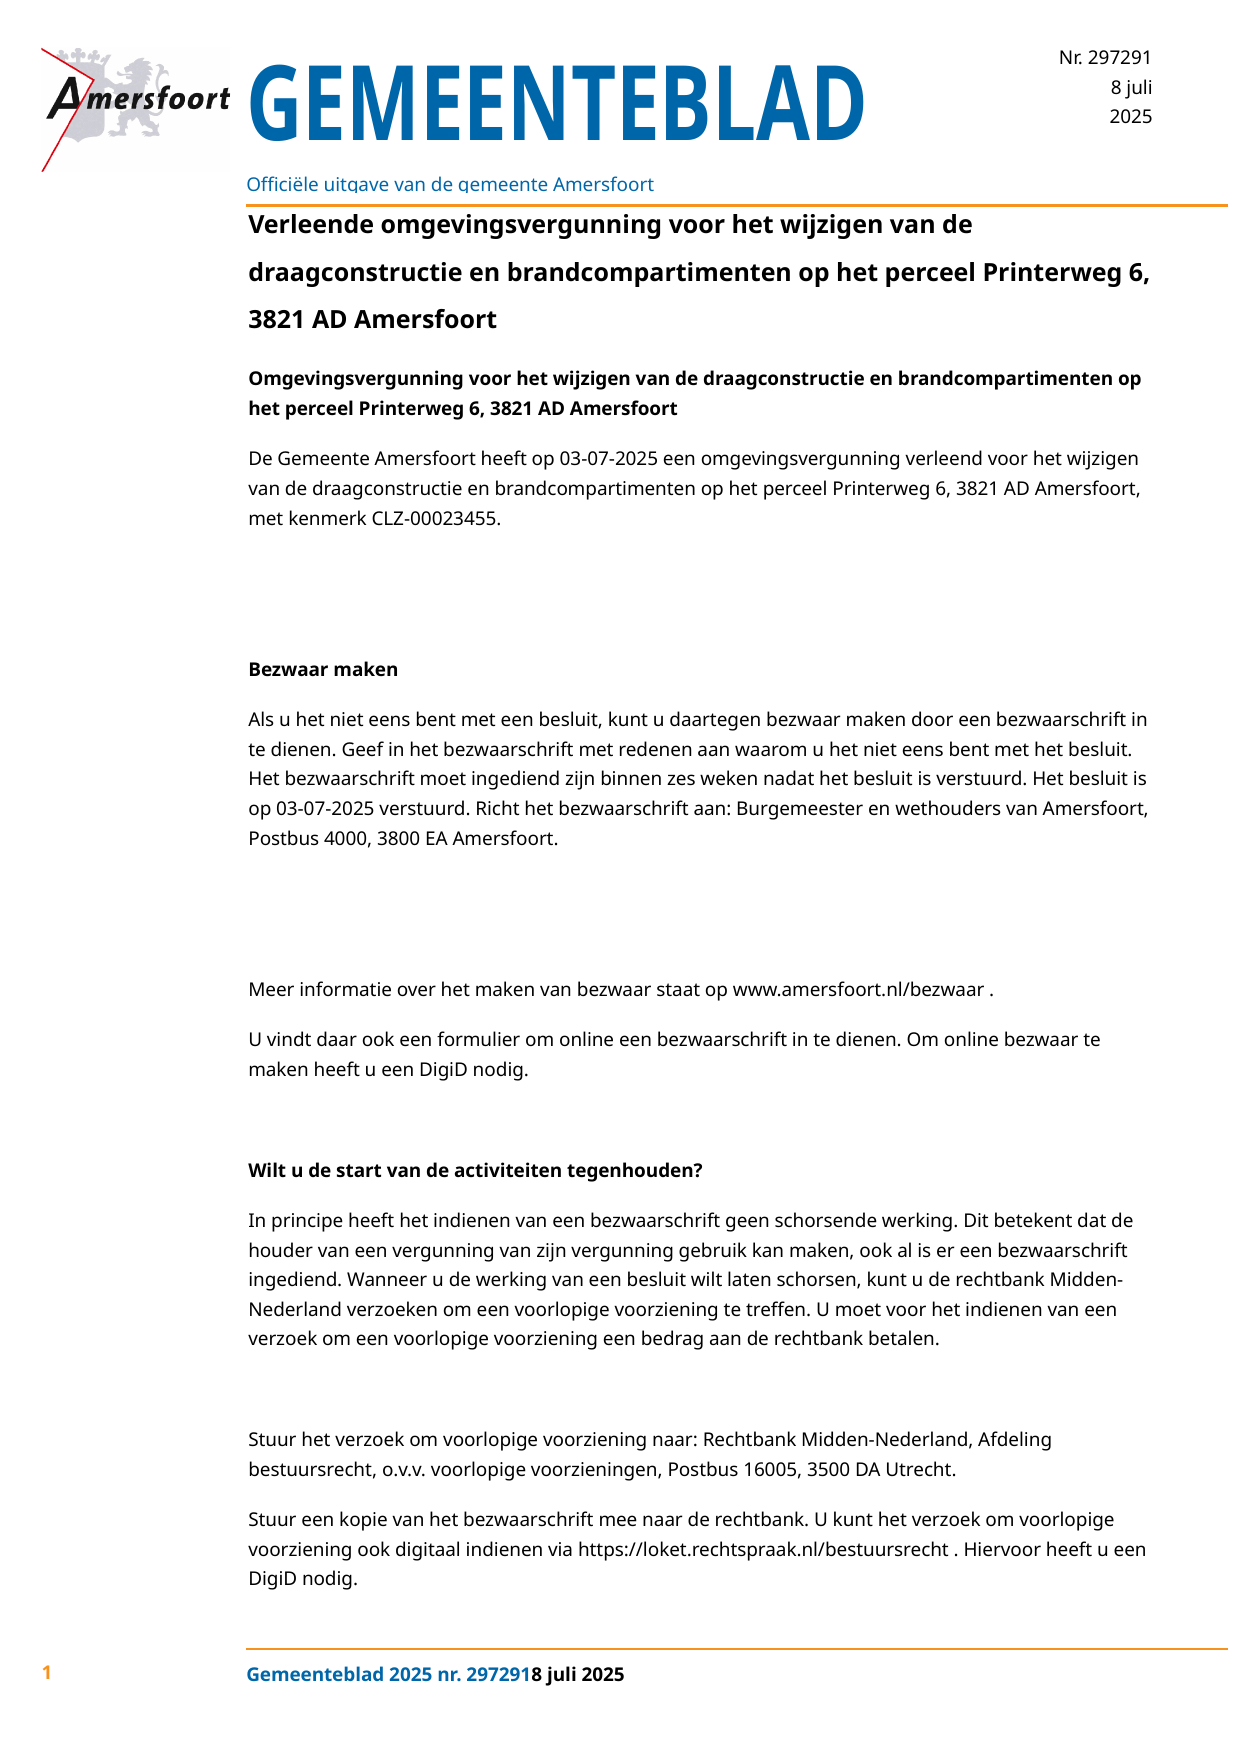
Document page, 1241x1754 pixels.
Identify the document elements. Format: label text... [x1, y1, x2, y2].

text Stuur een kopie van het bezwaarschrift mee naar de rechtbank. U kunt het verzoek om voorlopige voorziening ook digitaal indienen via https://loket.rechtspraak.nl/bestuursrecht . Hiervoor heeft u een DigiD nodig. [248, 1506, 1152, 1591]
text U vindt daar ook een formulier om online een bezwaarschrift in te dienen. Om online bezwaar te maken heeft u een DigiD nodig. [248, 1026, 1152, 1082]
picture [41, 47, 231, 172]
text Wilt u de start van de activiteiten tegenhouden? [248, 1157, 1152, 1182]
text Omgevingsvergunning voor het wijzigen van de draagconstructie en brandcompartimenten op het perceel Printerweg 6, 3821 AD Amersfoort [248, 366, 1152, 421]
text Verleende omgevingsvergunning voor het wijzigen van de draagconstructie en brandcompartimenten op het perceel Printerweg 6, 3821 AD Amersfoort [248, 207, 1152, 336]
text In principe heeft het indienen van een bezwaarschrift geen schorsende werking. Dit betekent dat de houder van een vergunning van zijn vergunning gebruik kan maken, ook al is er een bezwaarschrift ingediend. Wanneer u de werking van een besluit wilt laten schorsen, kunt u de rechtbank Midden-Nederland verzoeken om een voorlopige voorziening te treffen. U moet voor het indienen van een verzoek om een voorlopige voorziening een bedrag aan de rechtbank betalen. [248, 1207, 1152, 1351]
text Meer informatie over het maken van bezwaar staat op www.amersfoort.nl/bezwaar . [248, 976, 1152, 1002]
text Als u het niet eens bent met een besluit, kunt u daartegen bezwaar maken door een bezwaarschrift in te dienen. Geef in het bezwaarschrift met redenen aan waarom u het niet eens bent met het besluit. Het bezwaarschrift moet ingediend zijn binnen zes weken nadat het besluit is verstuurd. Het besluit is op 03-07-2025 verstuurd. Richt het bezwaarschrift aan: Burgemeester en wethouders van Amersfoort, Postbus 4000, 3800 EA Amersfoort. [248, 706, 1152, 850]
text Stuur het verzoek om voorlopige voorziening naar: Rechtbank Midden-Nederland, Afdeling bestuursrecht, o.v.v. voorlopige voorzieningen, Postbus 16005, 3500 DA Utrecht. [248, 1426, 1152, 1482]
text De Gemeente Amersfoort heeft op 03-07-2025 een omgevingsvergunning verleend voor het wijzigen van de draagconstructie en brandcompartimenten op het perceel Printerweg 6, 3821 AD Amersfoort, met kenmerk CLZ-00023455. [248, 446, 1152, 530]
text Bezwaar maken [248, 656, 1152, 682]
